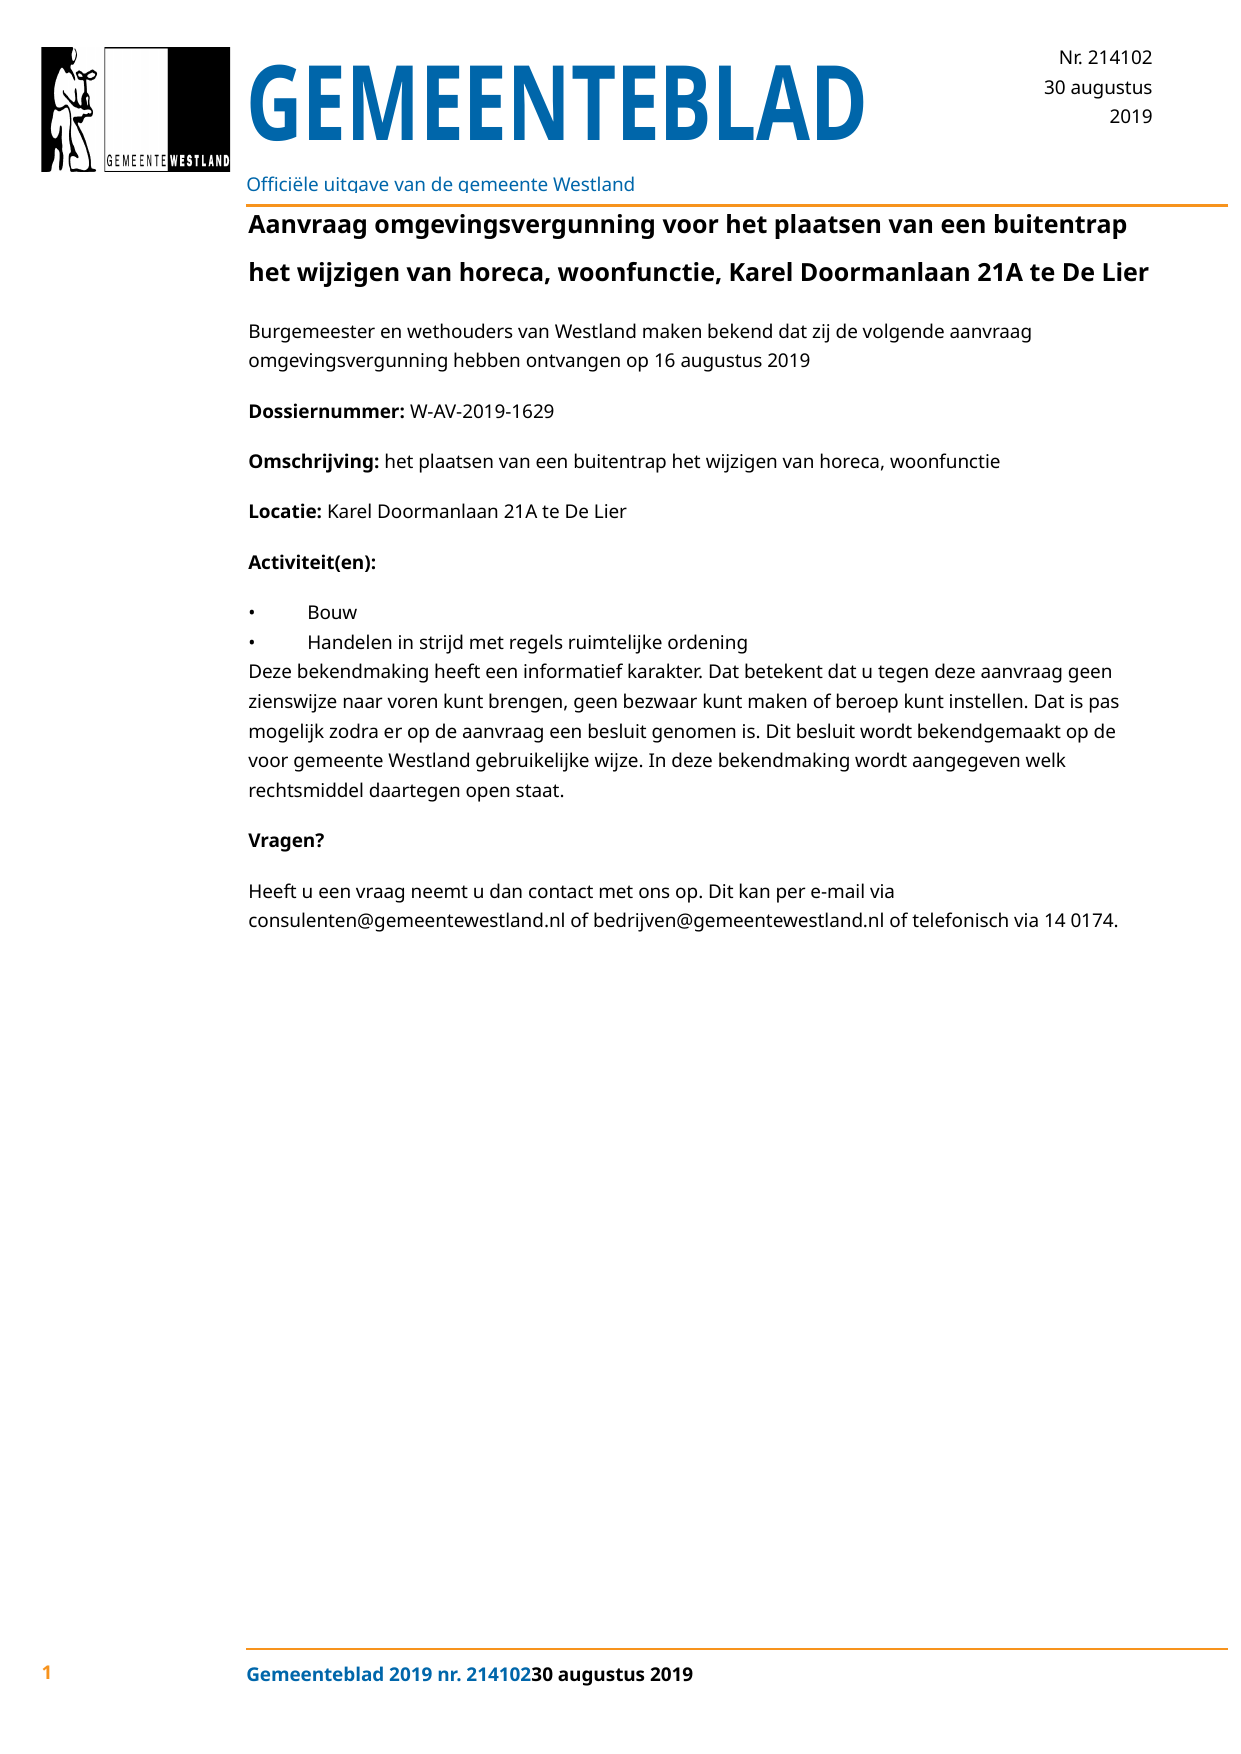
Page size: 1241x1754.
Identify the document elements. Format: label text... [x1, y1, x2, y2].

text Burgemeester en wethouders van Westland maken bekend dat zij de volgende aanvraag omgevingsvergunning hebben ontvangen op 16 augustus 2019 [248, 318, 1152, 373]
list Bouw [248, 599, 1152, 625]
text Dossiernummer: W-AV-2019-1629 [248, 398, 1152, 424]
text Heeft u een vraag neemt u dan contact met ons op. Dit kan per e-mail via consulenten@gemeentewestland.nl of bedrijven@gemeentewestland.nl of telefonisch via 14 0174. [248, 878, 1152, 933]
text Activiteit(en): [248, 549, 1152, 575]
text Omschrijving: het plaatsen van een buitentrap het wijzigen van horeca, woonfunctie [248, 448, 1152, 474]
picture [41, 47, 231, 172]
text Aanvraag omgevingsvergunning voor het plaatsen van een buitentrap het wijzigen van horeca, woonfunctie, Karel Doormanlaan 21A te De Lier [248, 207, 1152, 288]
text Vragen? [248, 827, 1152, 853]
text Deze bekendmaking heeft een informatief karakter. Dat betekent dat u tegen deze aanvraag geen zienswijze naar voren kunt brengen, geen bezwaar kunt maken of beroep kunt instellen. Dat is pas mogelijk zodra er op de aanvraag een besluit genomen is. Dit besluit wordt bekendgemaakt op de voor gemeente Westland gebruikelijke wijze. In deze bekendmaking wordt aangegeven welk rechtsmiddel daartegen open staat. [248, 659, 1152, 803]
list Handelen in strijd met regels ruimtelijke ordening [248, 629, 1152, 655]
text Locatie: Karel Doormanlaan 21A te De Lier [248, 499, 1152, 524]
